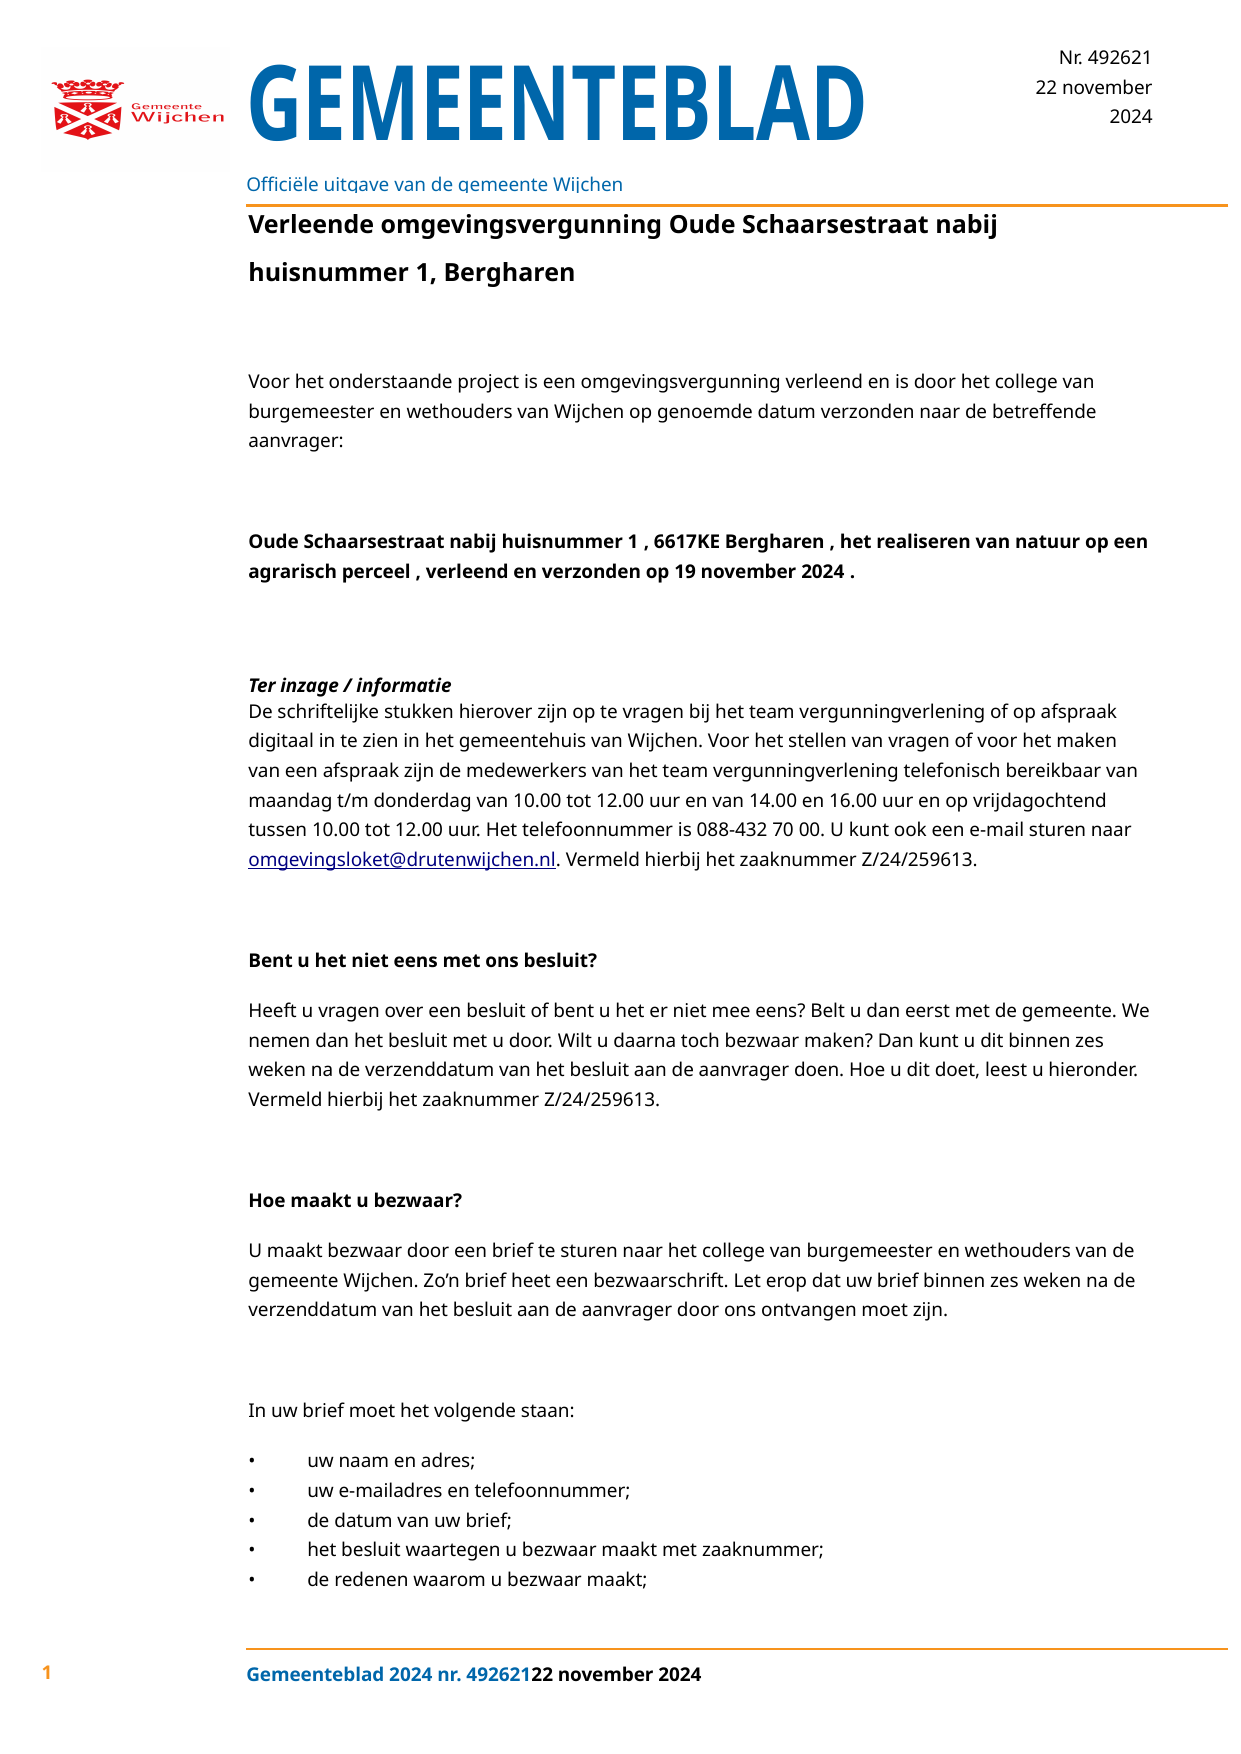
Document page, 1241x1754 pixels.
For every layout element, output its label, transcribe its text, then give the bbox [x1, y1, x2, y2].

text In uw brief moet het volgende staan: [248, 1397, 1152, 1423]
list de redenen waarom u bezwaar maakt; [248, 1566, 1152, 1592]
text Heeft u vragen over een besluit of bent u het er niet mee eens? Belt u dan eerst met de gemeente. We nemen dan het besluit met u door. Wilt u daarna toch bezwaar maken? Dan kunt u dit binnen zes weken na de verzenddatum van het besluit aan de aanvrager doen. Hoe u dit doet, leest u hieronder. Vermeld hierbij het zaaknummer Z/24/259613. [248, 997, 1152, 1112]
list de datum van uw brief; [248, 1507, 1152, 1532]
list uw e-mailadres en telefoonnummer; [248, 1477, 1152, 1503]
text U maakt bezwaar door een brief te sturen naar het college van burgemeester en wethouders van de gemeente Wijchen. Zo’n brief heet een bezwaarschrift. Let erop dat uw brief binnen zes weken na de verzenddatum van het besluit aan de aanvrager door ons ontvangen moet zijn. [248, 1237, 1152, 1322]
text Ter inzage / informatie [248, 672, 1152, 698]
list uw naam en adres; [248, 1448, 1152, 1473]
text Verleende omgevingsvergunning Oude Schaarsestraat nabij huisnummer 1, Bergharen [248, 207, 1152, 288]
text Hoe maakt u bezwaar? [248, 1187, 1152, 1212]
text Voor het onderstaande project is een omgevingsvergunning verleend en is door het college van burgemeester en wethouders van Wijchen op genoemde datum verzonden naar de betreffende aanvrager: [248, 368, 1152, 453]
picture [41, 47, 231, 172]
text Bent u het niet eens met ons besluit? [248, 947, 1152, 972]
text De schriftelijke stukken hierover zijn op te vragen bij het team vergunningverlening of op afspraak digitaal in te zien in het gemeentehuis van Wijchen. Voor het stellen van vragen of voor het maken van een afspraak zijn de medewerkers van het team vergunningverlening telefonisch bereikbaar van maandag t/m donderdag van 10.00 tot 12.00 uur en van 14.00 en 16.00 uur en op vrijdagochtend tussen 10.00 tot 12.00 uur. Het telefoonnummer is 088-432 70 00. U kunt ook een e-mail sturen naar omgevingsloket@drutenwijchen.nl. Vermeld hierbij het zaaknummer Z/24/259613. [248, 698, 1152, 872]
list het besluit waartegen u bezwaar maakt met zaaknummer; [248, 1536, 1152, 1562]
text Oude Schaarsestraat nabij huisnummer 1 , 6617KE Bergharen , het realiseren van natuur op een agrarisch perceel , verleend en verzonden op 19 november 2024 . [248, 528, 1152, 584]
